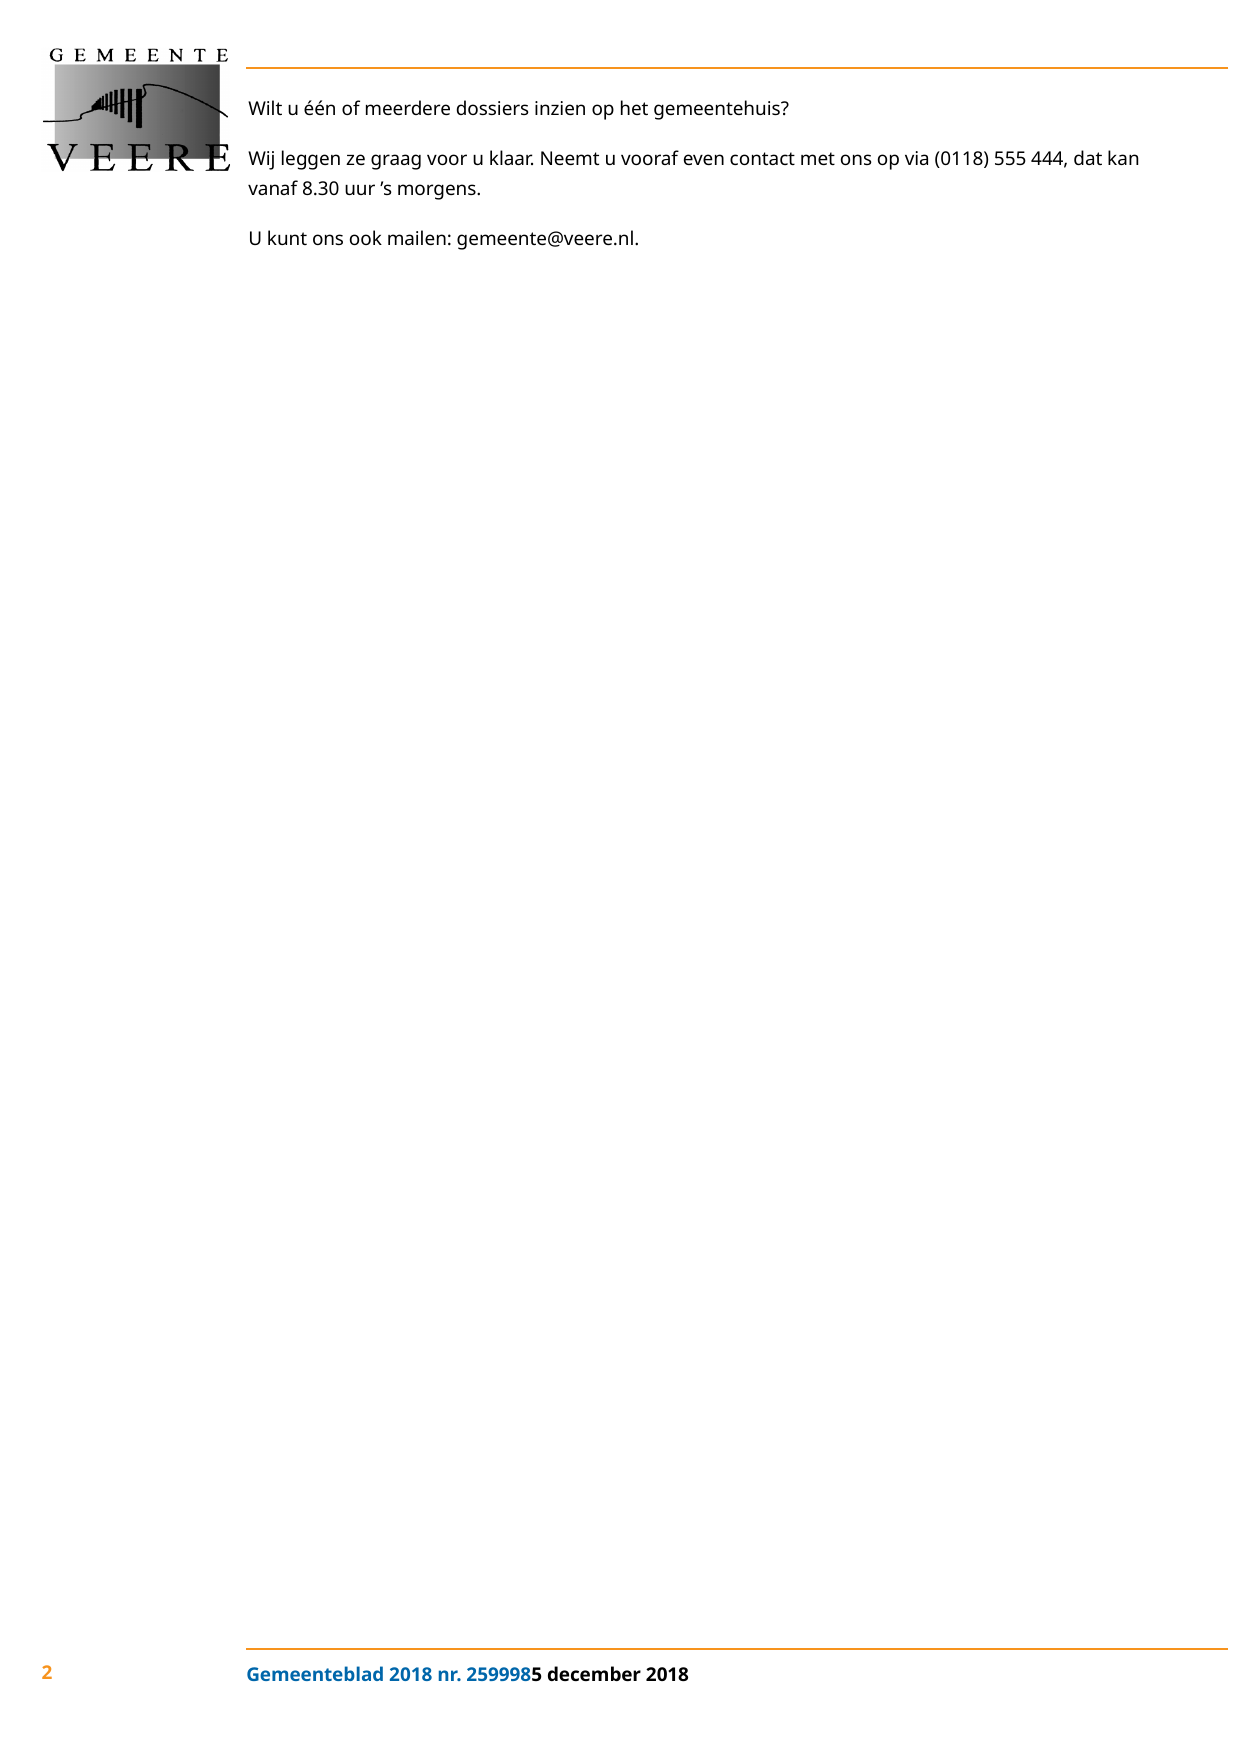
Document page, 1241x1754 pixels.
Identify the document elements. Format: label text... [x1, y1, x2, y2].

text Wij leggen ze graag voor u klaar. Neemt u vooraf even contact met ons op via (0118) 555 444, dat kan vanaf 8.30 uur ’s morgens. [248, 145, 1152, 201]
text Wilt u één of meerdere dossiers inzien op het gemeentehuis? [248, 95, 1152, 121]
picture [41, 47, 231, 172]
text U kunt ons ook mailen: gemeente@veere.nl. [248, 225, 1152, 251]
